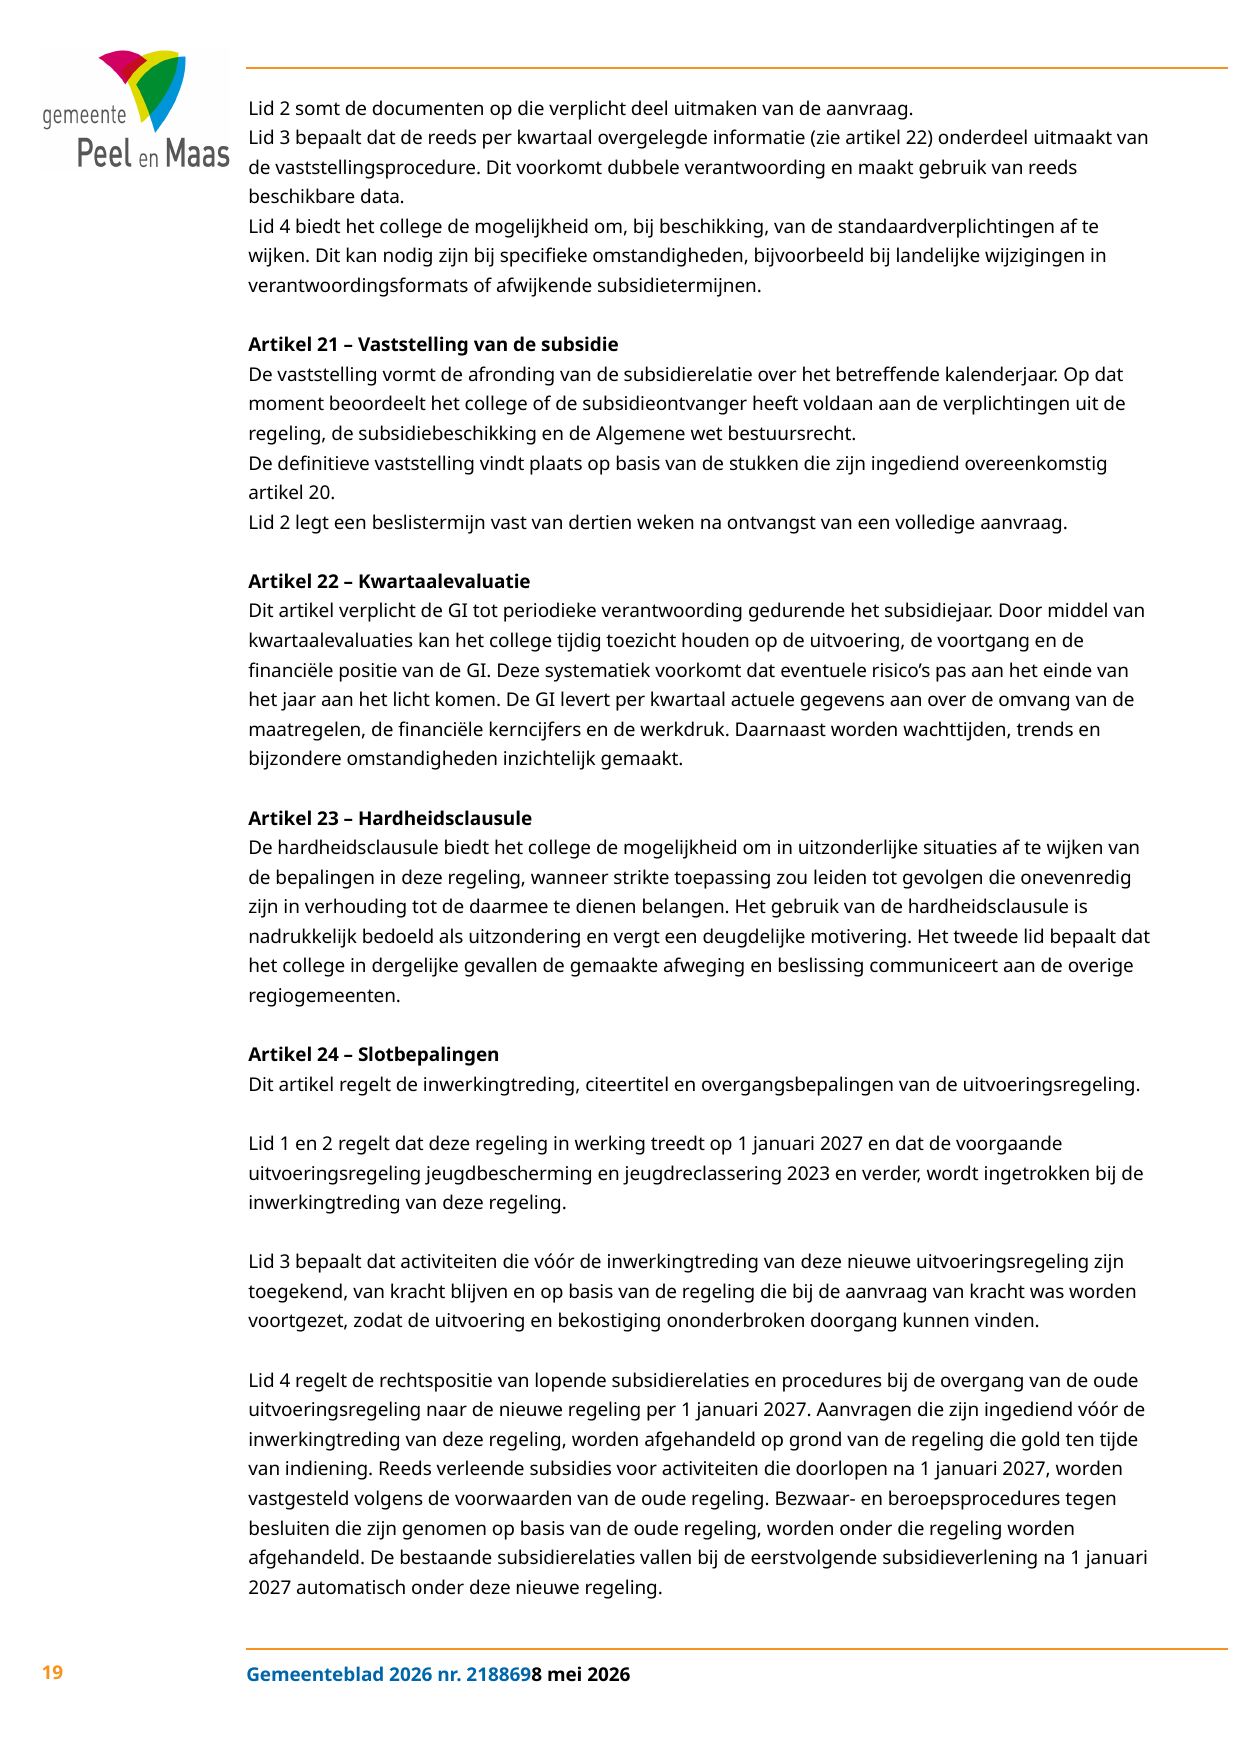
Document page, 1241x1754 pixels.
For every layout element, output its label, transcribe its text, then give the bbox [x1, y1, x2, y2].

text De definitieve vaststelling vindt plaats op basis van de stukken die zijn ingediend overeenkomstig artikel 20. [248, 450, 1152, 505]
text Lid 4 biedt het college de mogelijkheid om, bij beschikking, van de standaardverplichtingen af te wijken. Dit kan nodig zijn bij specifieke omstandigheden, bijvoorbeeld bij landelijke wijzigingen in verantwoordingsformats of afwijkende subsidietermijnen. [248, 213, 1152, 298]
text Artikel 23 – Hardheidsclausule [248, 805, 1152, 831]
picture [41, 47, 231, 172]
text Lid 3 bepaalt dat de reeds per kwartaal overgelegde informatie (zie artikel 22) onderdeel uitmaakt van de vaststellingsprocedure. Dit voorkomt dubbele verantwoording en maakt gebruik van reeds beschikbare data. [248, 124, 1152, 209]
text Lid 2 somt de documenten op die verplicht deel uitmaken van de aanvraag. [248, 95, 1152, 121]
text Lid 1 en 2 regelt dat deze regeling in werking treedt op 1 januari 2027 en dat de voorgaande uitvoeringsregeling jeugdbescherming en jeugdreclassering 2023 en verder, wordt ingetrokken bij de inwerkingtreding van deze regeling. [248, 1130, 1152, 1215]
text Artikel 21 – Vaststelling van de subsidie [248, 331, 1152, 357]
text Lid 2 legt een beslistermijn vast van dertien weken na ontvangst van een volledige aanvraag. [248, 509, 1152, 535]
text De hardheidsclausule biedt het college de mogelijkheid om in uitzonderlijke situaties af te wijken van de bepalingen in deze regeling, wanneer strikte toepassing zou leiden tot gevolgen die onevenredig zijn in verhouding tot de daarmee te dienen belangen. Het gebruik van de hardheidsclausule is nadrukkelijk bedoeld als uitzondering en vergt een deugdelijke motivering. Het tweede lid bepaalt dat het college in dergelijke gevallen de gemaakte afweging en beslissing communiceert aan de overige regiogemeenten. [248, 834, 1152, 1008]
text De vaststelling vormt de afronding van de subsidierelatie over het betreffende kalenderjaar. Op dat moment beoordeelt het college of de subsidieontvanger heeft voldaan aan de verplichtingen uit de regeling, de subsidiebeschikking en de Algemene wet bestuursrecht. [248, 361, 1152, 446]
text Artikel 22 – Kwartaalevaluatie [248, 568, 1152, 594]
text Dit artikel verplicht de GI tot periodieke verantwoording gedurende het subsidiejaar. Door middel van kwartaalevaluaties kan het college tijdig toezicht houden op de uitvoering, de voortgang en de financiële positie van de GI. Deze systematiek voorkomt dat eventuele risico’s pas aan het einde van het jaar aan het licht komen. De GI levert per kwartaal actuele gegevens aan over de omvang van de maatregelen, de financiële kerncijfers en de werkdruk. Daarnaast worden wachttijden, trends en bijzondere omstandigheden inzichtelijk gemaakt. [248, 598, 1152, 771]
text Lid 4 regelt de rechtspositie van lopende subsidierelaties en procedures bij de overgang van de oude uitvoeringsregeling naar de nieuwe regeling per 1 januari 2027. Aanvragen die zijn ingediend vóór de inwerkingtreding van deze regeling, worden afgehandeld op grond van de regeling die gold ten tijde van indiening. Reeds verleende subsidies voor activiteiten die doorlopen na 1 januari 2027, worden vastgesteld volgens de voorwaarden van de oude regeling. Bezwaar- en beroepsprocedures tegen besluiten die zijn genomen op basis van de oude regeling, worden onder die regeling worden afgehandeld. De bestaande subsidierelaties vallen bij de eerstvolgende subsidieverlening na 1 januari 2027 automatisch onder deze nieuwe regeling. [248, 1367, 1152, 1600]
text Dit artikel regelt de inwerkingtreding, citeertitel en overgangsbepalingen van de uitvoeringsregeling. [248, 1071, 1152, 1097]
text Lid 3 bepaalt dat activiteiten die vóór de inwerkingtreding van deze nieuwe uitvoeringsregeling zijn toegekend, van kracht blijven en op basis van de regeling die bij de aanvraag van kracht was worden voortgezet, zodat de uitvoering en bekostiging ononderbroken doorgang kunnen vinden. [248, 1248, 1152, 1333]
text Artikel 24 – Slotbepalingen [248, 1041, 1152, 1067]
